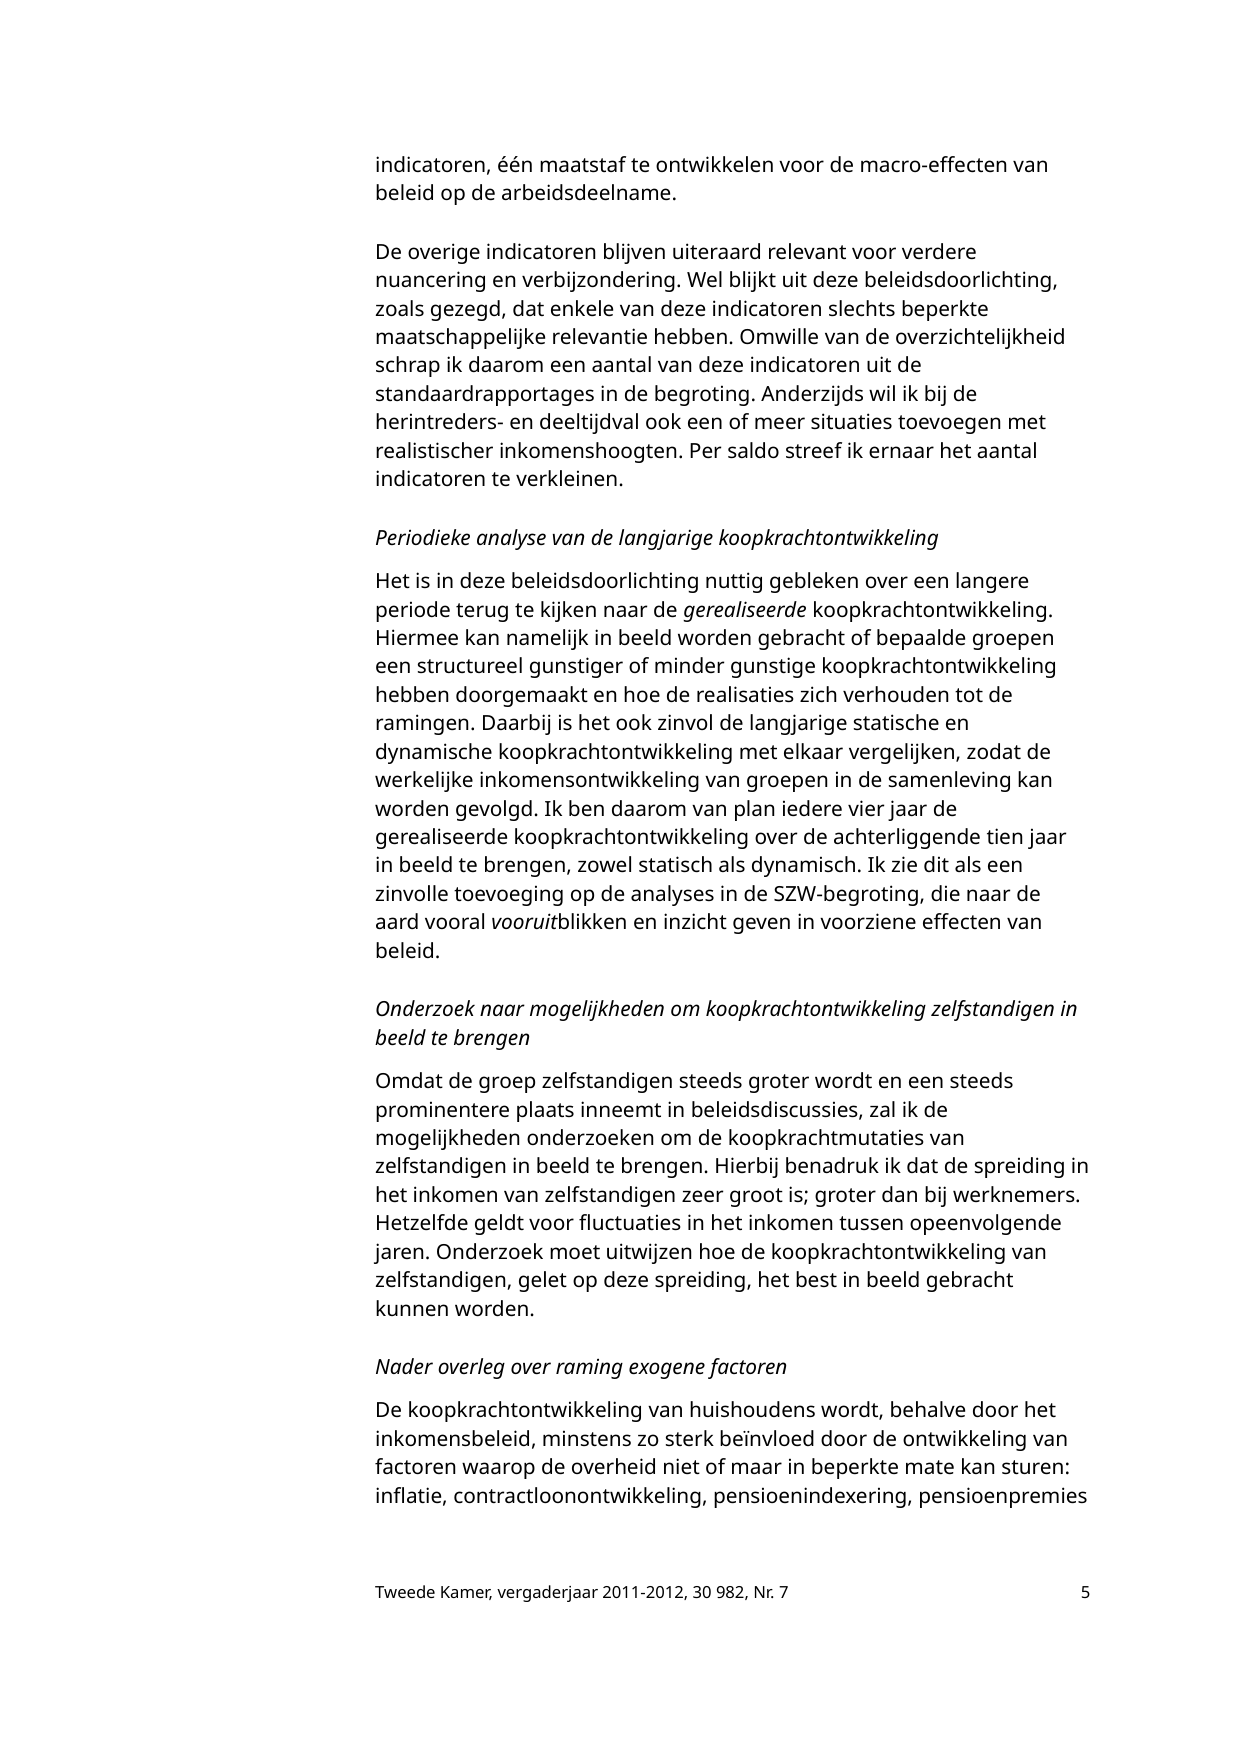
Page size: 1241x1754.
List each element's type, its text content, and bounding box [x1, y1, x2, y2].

text Het is in deze beleidsdoorlichting nuttig gebleken over een langere periode terug te kijken naar de gerealiseerde koopkrachtontwikkeling. Hiermee kan namelijk in beeld worden gebracht of bepaalde groepen een structureel gunstiger of minder gunstige koopkrachtontwikkeling hebben doorgemaakt en hoe de realisaties zich verhouden tot de ramingen. Daarbij is het ook zinvol de langjarige statische en dynamische koopkrachtontwikkeling met elkaar vergelijken, zodat de werkelijke inkomensontwikkeling van groepen in de samenleving kan worden gevolgd. Ik ben daarom van plan iedere vier jaar de gerealiseerde koopkrachtontwikkeling over de achterliggende tien jaar in beeld te brengen, zowel statisch als dynamisch. Ik zie dit als een zinvolle toevoeging op de analyses in de SZW-begroting, die naar de aard vooral vooruitblikken en inzicht geven in voorziene effecten van beleid. [375, 566, 1090, 964]
text De koopkrachtontwikkeling van huishoudens wordt, behalve door het inkomensbeleid, minstens zo sterk beïnvloed door de ontwikkeling van factoren waarop de overheid niet of maar in beperkte mate kan sturen: inflatie, contractloonontwikkeling, pensioenindexering, pensioenpremies [375, 1396, 1090, 1509]
text indicatoren, één maatstaf te ontwikkelen voor de macro-effecten van beleid op de arbeidsdeelname. [375, 150, 1090, 207]
text Periodieke analyse van de langjarige koopkrachtontwikkeling [375, 523, 1090, 551]
text De overige indicatoren blijven uiteraard relevant voor verdere nuancering en verbijzondering. Wel blijkt uit deze beleidsdoorlichting, zoals gezegd, dat enkele van deze indicatoren slechts beperkte maatschappelijke relevantie hebben. Omwille van de overzichtelijkheid schrap ik daarom een aantal van deze indicatoren uit de standaardrapportages in de begroting. Anderzijds wil ik bij de herintreders- en deeltijdval ook een of meer situaties toevoegen met realistischer inkomenshoogten. Per saldo streef ik ernaar het aantal indicatoren te verkleinen. [375, 237, 1090, 493]
text Omdat de groep zelfstandigen steeds groter wordt en een steeds prominentere plaats inneemt in beleidsdiscussies, zal ik de mogelijkheden onderzoeken om de koopkrachtmutaties van zelfstandigen in beeld te brengen. Hierbij benadruk ik dat de spreiding in het inkomen van zelfstandigen zeer groot is; groter dan bij werknemers. Hetzelfde geldt voor fluctuaties in het inkomen tussen opeenvolgende jaren. Onderzoek moet uitwijzen hoe de koopkrachtontwikkeling van zelfstandigen, gelet op deze spreiding, het best in beeld gebracht kunnen worden. [375, 1066, 1090, 1322]
text Onderzoek naar mogelijkheden om koopkrachtontwikkeling zelfstandigen in beeld te brengen [375, 994, 1090, 1051]
text Nader overleg over raming exogene factoren [375, 1352, 1090, 1381]
